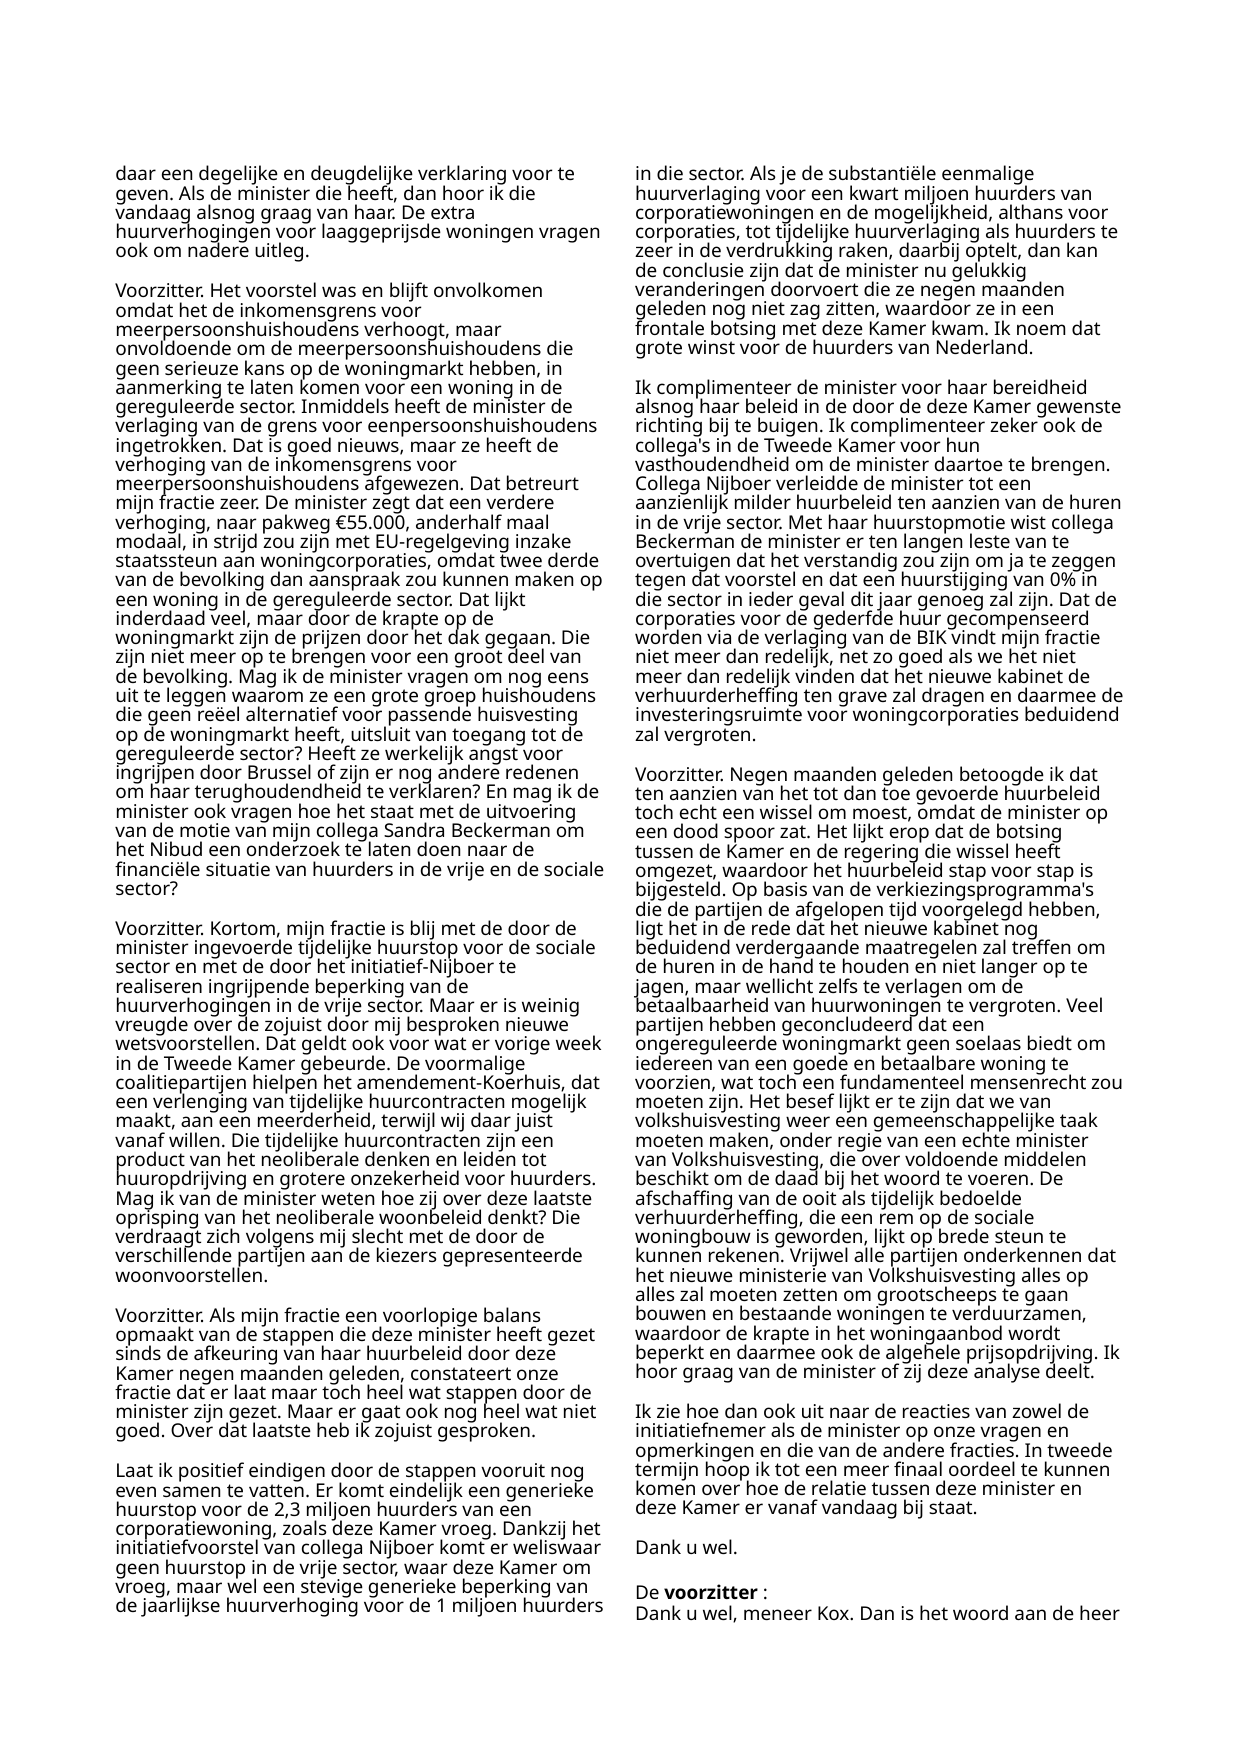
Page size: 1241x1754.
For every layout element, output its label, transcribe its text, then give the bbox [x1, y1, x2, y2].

text Dank u wel, meneer Kox. Dan is het woord aan de heer [635, 1605, 1125, 1624]
text daar een degelijke en deugdelijke verklaring voor te geven. Als de minister die heeft, dan hoor ik die vandaag alsnog graag van haar. De extra huurverhogingen voor laaggeprijsde woningen vragen ook om nadere uitleg. [115, 165, 605, 262]
text Voorzitter. Kortom, mijn fractie is blij met de door de minister ingevoerde tijdelijke huurstop voor de sociale sector en met de door het initiatief-Nijboer te realiseren ingrijpende beperking van de huurverhogingen in de vrije sector. Maar er is weinig vreugde over de zojuist door mij besproken nieuwe wetsvoorstellen. Dat geldt ook voor wat er vorige week in de Tweede Kamer gebeurde. De voormalige coalitiepartijen hielpen het amendement-Koerhuis, dat een verlenging van tijdelijke huurcontracten mogelijk maakt, aan een meerderheid, terwijl wij daar juist vanaf willen. Die tijdelijke huurcontracten zijn een product van het neoliberale denken en leiden tot huuropdrijving en grotere onzekerheid voor huurders. Mag ik van de minister weten hoe zij over deze laatste oprisping van het neoliberale woonbeleid denkt? Die verdraagt zich volgens mij slecht met de door de verschillende partijen aan de kiezers gepresenteerde woonvoorstellen. [115, 920, 605, 1286]
text Voorzitter. Negen maanden geleden betoogde ik dat ten aanzien van het tot dan toe gevoerde huurbeleid toch echt een wissel om moest, omdat de minister op een dood spoor zat. Het lijkt erop dat de botsing tussen de Kamer en de regering die wissel heeft omgezet, waardoor het huurbeleid stap voor stap is bijgesteld. Op basis van de verkiezingsprogramma's die de partijen de afgelopen tijd voorgelegd hebben, ligt het in de rede dat het nieuwe kabinet nog beduidend verdergaande maatregelen zal treffen om de huren in de hand te houden en niet langer op te jagen, maar wellicht zelfs te verlagen om de betaalbaarheid van huurwoningen te vergroten. Veel partijen hebben geconcludeerd dat een ongereguleerde woningmarkt geen soelaas biedt om iedereen van een goede en betaalbare woning te voorzien, wat toch een fundamenteel mensenrecht zou moeten zijn. Het besef lijkt er te zijn dat we van volkshuisvesting weer een gemeenschappelijke taak moeten maken, onder regie van een echte minister van Volkshuisvesting, die over voldoende middelen beschikt om de daad bij het woord te voeren. De afschaffing van de ooit als tijdelijk bedoelde verhuurderheffing, die een rem op de sociale woningbouw is geworden, lijkt op brede steun te kunnen rekenen. Vrijwel alle partijen onderkennen dat het nieuwe ministerie van Volkshuisvesting alles op alles zal moeten zetten om grootscheeps te gaan bouwen en bestaande woningen te verduurzamen, waardoor de krapte in het woningaanbod wordt beperkt en daarmee ook de algehele prijsopdrijving. Ik hoor graag van de minister of zij deze analyse deelt. [635, 766, 1125, 1382]
text Ik zie hoe dan ook uit naar de reacties van zowel de initiatiefnemer als de minister op onze vragen en opmerkingen en die van de andere fracties. In tweede termijn hoop ik tot een meer finaal oordeel te kunnen komen over hoe de relatie tussen deze minister en deze Kamer er vanaf vandaag bij staat. [635, 1403, 1125, 1519]
text Laat ik positief eindigen door de stappen vooruit nog even samen te vatten. Er komt eindelijk een generieke huurstop voor de 2,3 miljoen huurders van een corporatiewoning, zoals deze Kamer vroeg. Dankzij het initiatiefvoorstel van collega Nijboer komt er weliswaar geen huurstop in de vrije sector, waar deze Kamer om vroeg, maar wel een stevige generieke beperking van de jaarlijkse huurverhoging voor de 1 miljoen huurders [115, 1462, 605, 1616]
text Dank u wel. [635, 1539, 1125, 1559]
text Ik complimenteer de minister voor haar bereidheid alsnog haar beleid in de door de deze Kamer gewenste richting bij te buigen. Ik complimenteer zeker ook de collega's in de Tweede Kamer voor hun vasthoudendheid om de minister daartoe te brengen. Collega Nijboer verleidde de minister tot een aanzienlijk milder huurbeleid ten aanzien van de huren in de vrije sector. Met haar huurstopmotie wist collega Beckerman de minister er ten langen leste van te overtuigen dat het verstandig zou zijn om ja te zeggen tegen dat voorstel en dat een huurstijging van 0% in die sector in ieder geval dit jaar genoeg zal zijn. Dat de corporaties voor de gederfde huur gecompenseerd worden via de verlaging van de BIK vindt mijn fractie niet meer dan redelijk, net zo goed als we het niet meer dan redelijk vinden dat het nieuwe kabinet de verhuurderheffing ten grave zal dragen en daarmee de investeringsruimte voor woningcorporaties beduidend zal vergroten. [635, 379, 1125, 745]
text Voorzitter. Als mijn fractie een voorlopige balans opmaakt van de stappen die deze minister heeft gezet sinds de afkeuring van haar huurbeleid door deze Kamer negen maanden geleden, constateert onze fractie dat er laat maar toch heel wat stappen door de minister zijn gezet. Maar er gaat ook nog heel wat niet goed. Over dat laatste heb ik zojuist gesproken. [115, 1307, 605, 1442]
text in die sector. Als je de substantiële eenmalige huurverlaging voor een kwart miljoen huurders van corporatiewoningen en de mogelijkheid, althans voor corporaties, tot tijdelijke huurverlaging als huurders te zeer in de verdrukking raken, daarbij optelt, dan kan de conclusie zijn dat de minister nu gelukkig veranderingen doorvoert die ze negen maanden geleden nog niet zag zitten, waardoor ze in een frontale botsing met deze Kamer kwam. Ik noem dat grote winst voor de huurders van Nederland. [635, 165, 1125, 358]
text Voorzitter. Het voorstel was en blijft onvolkomen omdat het de inkomensgrens voor meerpersoonshuishoudens verhoogt, maar onvoldoende om de meerpersoonshuishoudens die geen serieuze kans op de woningmarkt hebben, in aanmerking te laten komen voor een woning in de gereguleerde sector. Inmiddels heeft de minister de verlaging van de grens voor eenpersoonshuishoudens ingetrokken. Dat is goed nieuws, maar ze heeft de verhoging van de inkomensgrens voor meerpersoonshuishoudens afgewezen. Dat betreurt mijn fractie zeer. De minister zegt dat een verdere verhoging, naar pakweg €55.000, anderhalf maal modaal, in strijd zou zijn met EU-regelgeving inzake staatssteun aan woningcorporaties, omdat twee derde van de bevolking dan aanspraak zou kunnen maken op een woning in de gereguleerde sector. Dat lijkt inderdaad veel, maar door de krapte op de woningmarkt zijn de prijzen door het dak gegaan. Die zijn niet meer op te brengen voor een groot deel van de bevolking. Mag ik de minister vragen om nog eens uit te leggen waarom ze een grote groep huishoudens die geen reëel alternatief voor passende huisvesting op de woningmarkt heeft, uitsluit van toegang tot de gereguleerde sector? Heeft ze werkelijk angst voor ingrijpen door Brussel of zijn er nog andere redenen om haar terughoudendheid te verklaren? En mag ik de minister ook vragen hoe het staat met de uitvoering van de motie van mijn collega Sandra Beckerman om het Nibud een onderzoek te laten doen naar de financiële situatie van huurders in de vrije en de sociale sector? [115, 282, 605, 899]
text De voorzitter : [635, 1579, 1125, 1605]
